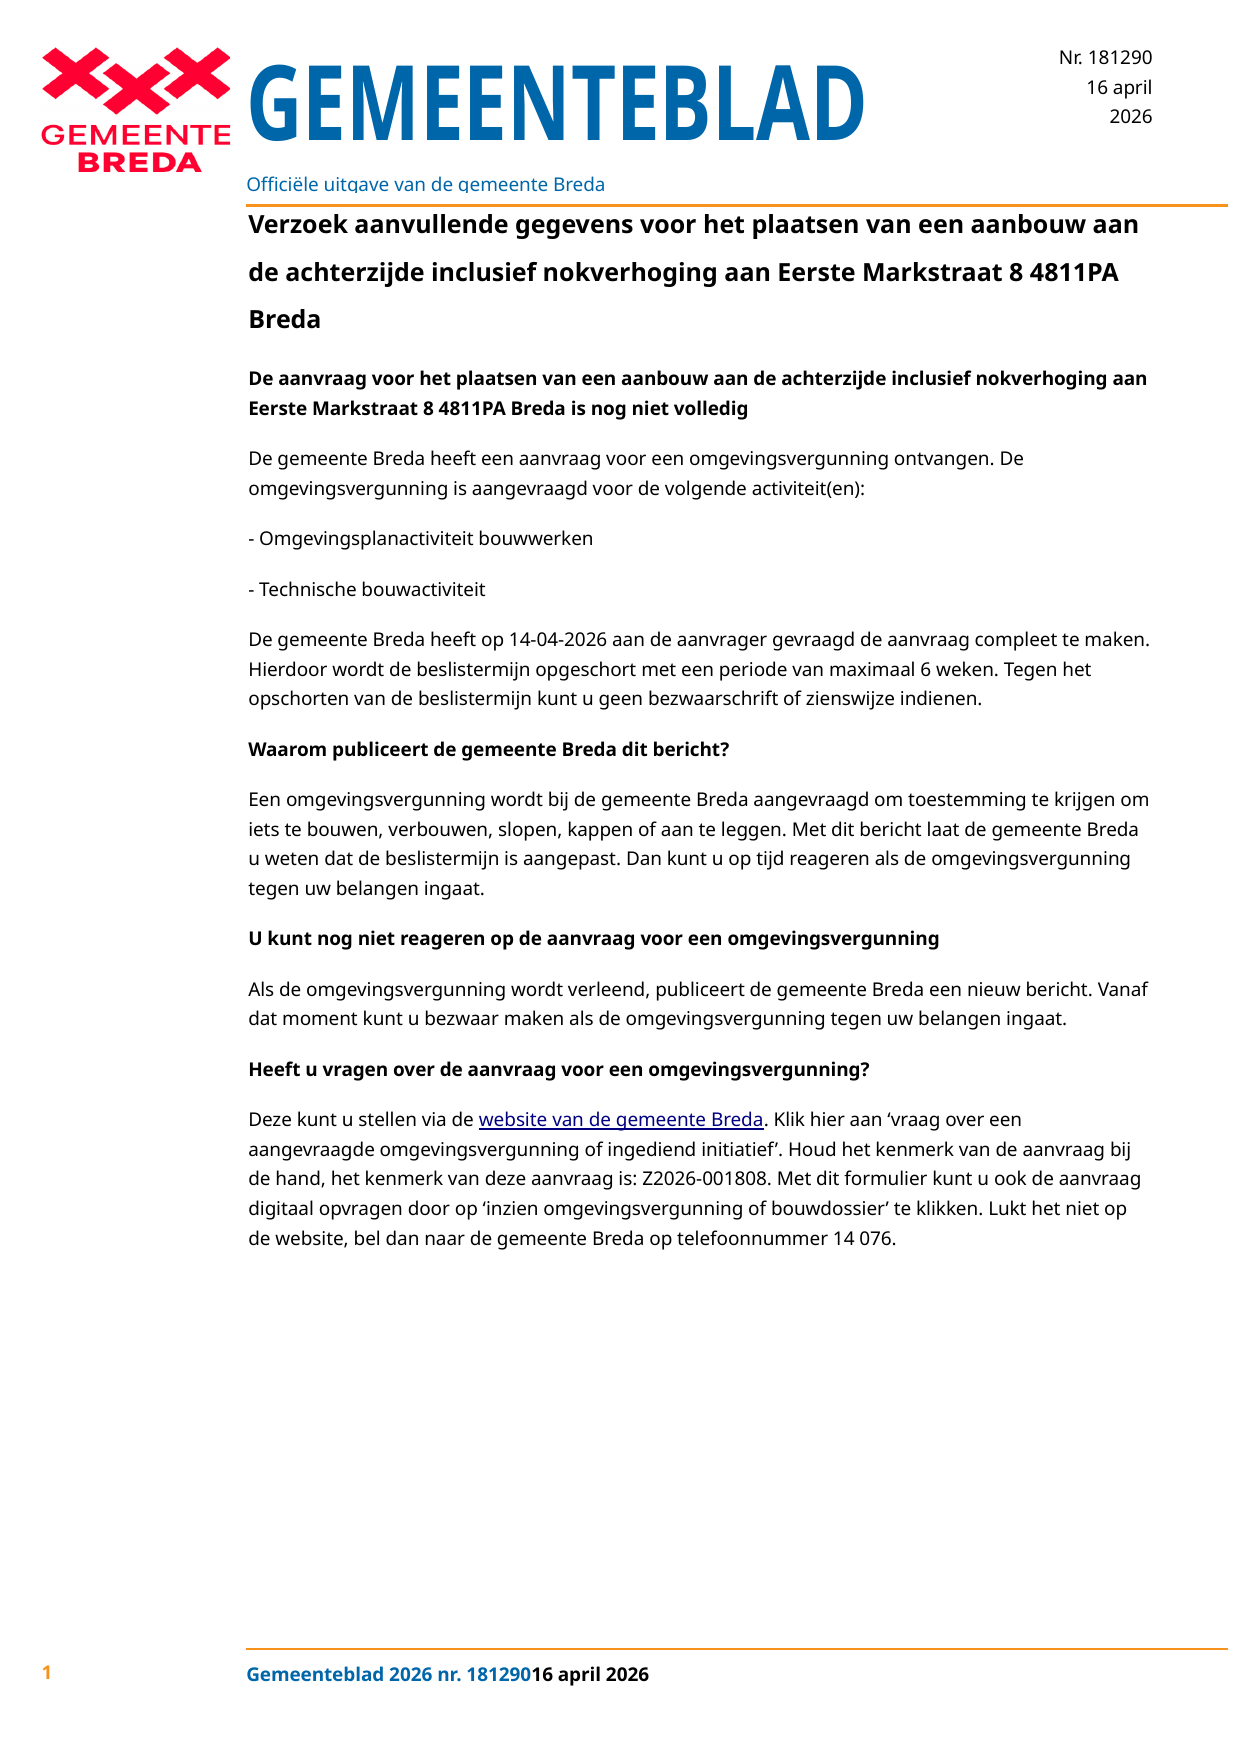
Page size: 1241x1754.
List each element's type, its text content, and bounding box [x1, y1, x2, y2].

text Een omgevingsvergunning wordt bij de gemeente Breda aangevraagd om toestemming te krijgen om iets te bouwen, verbouwen, slopen, kappen of aan te leggen. Met dit bericht laat de gemeente Breda u weten dat de beslistermijn is aangepast. Dan kunt u op tijd reageren als de omgevingsvergunning tegen uw belangen ingaat. [248, 786, 1152, 901]
text Heeft u vragen over de aanvraag voor een omgevingsvergunning? [248, 1056, 1152, 1082]
text De gemeente Breda heeft een aanvraag voor een omgevingsvergunning ontvangen. De omgevingsvergunning is aangevraagd voor de volgende activiteit(en): [248, 446, 1152, 501]
text De gemeente Breda heeft op 14-04-2026 aan de aanvrager gevraagd de aanvraag compleet te maken. Hierdoor wordt de beslistermijn opgeschort met een periode van maximaal 6 weken. Tegen het opschorten van de beslistermijn kunt u geen bezwaarschrift of zienswijze indienen. [248, 626, 1152, 711]
text - Technische bouwactiviteit [248, 576, 1152, 602]
text - Omgevingsplanactiviteit bouwwerken [248, 526, 1152, 551]
text De aanvraag voor het plaatsen van een aanbouw aan de achterzijde inclusief nokverhoging aan Eerste Markstraat 8 4811PA Breda is nog niet volledig [248, 366, 1152, 421]
picture [41, 47, 231, 172]
text U kunt nog niet reageren op de aanvraag voor een omgevingsvergunning [248, 926, 1152, 951]
text Als de omgevingsvergunning wordt verleend, publiceert de gemeente Breda een nieuw bericht. Vanaf dat moment kunt u bezwaar maken als de omgevingsvergunning tegen uw belangen ingaat. [248, 976, 1152, 1031]
text Deze kunt u stellen via de website van de gemeente Breda. Klik hier aan ‘vraag over een aangevraagde omgevingsvergunning of ingediend initiatief’. Houd het kenmerk van de aanvraag bij de hand, het kenmerk van deze aanvraag is: Z2026-001808. Met dit formulier kunt u ook de aanvraag digitaal opvragen door op ‘inzien omgevingsvergunning of bouwdossier’ te klikken. Lukt het niet op de website, bel dan naar de gemeente Breda op telefoonnummer 14 076. [248, 1106, 1152, 1250]
text Verzoek aanvullende gegevens voor het plaatsen van een aanbouw aan de achterzijde inclusief nokverhoging aan Eerste Markstraat 8 4811PA Breda [248, 207, 1152, 336]
text Waarom publiceert de gemeente Breda dit bericht? [248, 736, 1152, 762]
